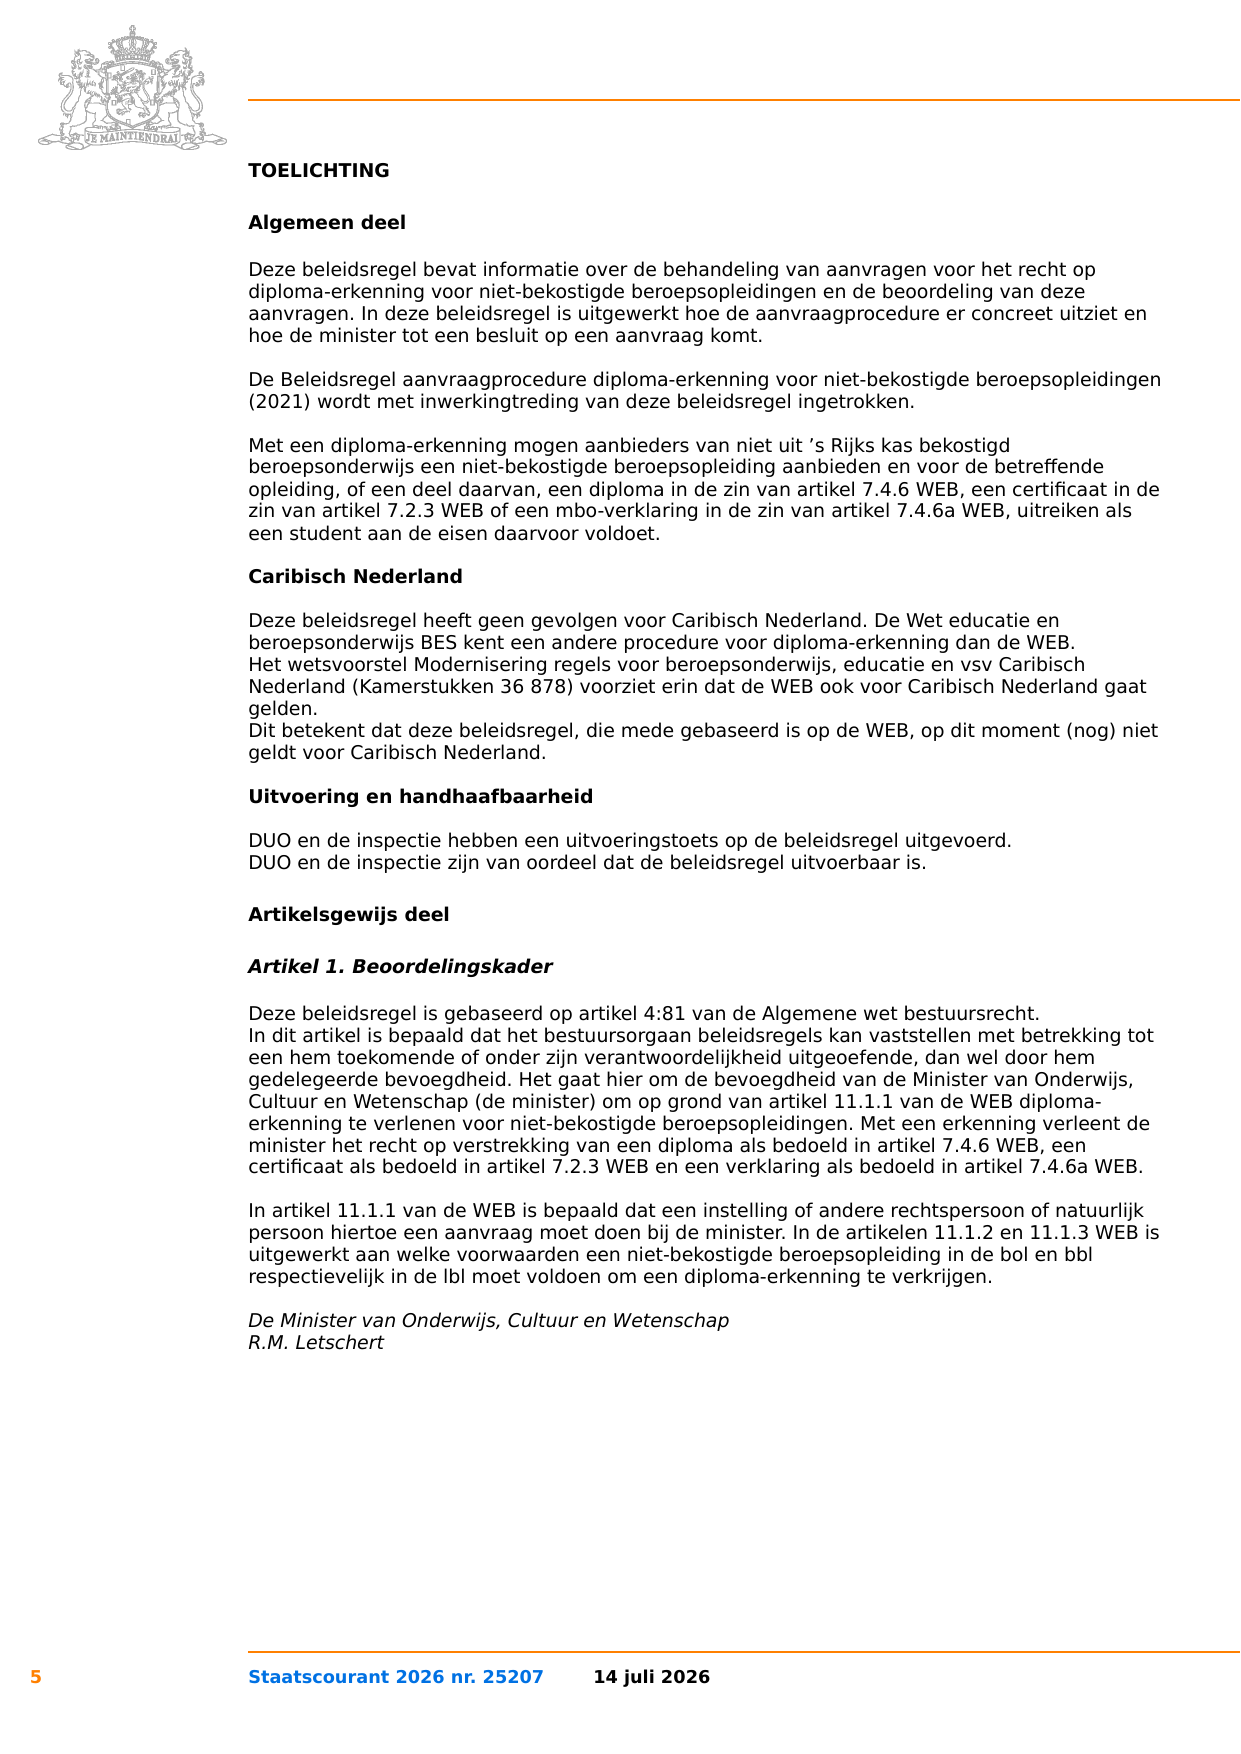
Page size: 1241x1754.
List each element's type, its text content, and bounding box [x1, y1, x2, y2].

text Het wetsvoorstel Modernisering regels voor beroepsonderwijs, educatie en vsv Caribisch Nederland (Kamerstukken 36 878) voorziet erin dat de WEB ook voor Caribisch Nederland gaat gelden. [248, 654, 1163, 720]
text In artikel 11.1.1 van de WEB is bepaald dat een instelling of andere rechtspersoon of natuurlijk persoon hiertoe een aanvraag moet doen bij de minister. In de artikelen 11.1.2 en 11.1.3 WEB is uitgewerkt aan welke voorwaarden een niet-bekostigde beroepsopleiding in de bol en bbl respectievelijk in de lbl moet voldoen om een diploma-erkenning te verkrijgen. [248, 1200, 1163, 1288]
text Met een diploma-erkenning mogen aanbieders van niet uit ’s Rijks kas bekostigd beroepsonderwijs een niet-bekostigde beroepsopleiding aanbieden en voor de betreffende opleiding, of een deel daarvan, een diploma in de zin van artikel 7.4.6 WEB, een certificaat in de zin van artikel 7.2.3 WEB of een mbo-verklaring in de zin van artikel 7.4.6a WEB, uitreiken als een student aan de eisen daarvoor voldoet. [248, 434, 1163, 544]
text Deze beleidsregel heeft geen gevolgen voor Caribisch Nederland. De Wet educatie en beroepsonderwijs BES kent een andere procedure voor diploma-erkenning dan de WEB. [248, 610, 1163, 654]
text In dit artikel is bepaald dat het bestuursorgaan beleidsregels kan vaststellen met betrekking tot een hem toekomende of onder zijn verantwoordelijkheid uitgeoefende, dan wel door hem gedelegeerde bevoegdheid. Het gaat hier om de bevoegdheid van de Minister van Onderwijs, Cultuur en Wetenschap (de minister) om op grond van artikel 11.1.1 van de WEB diploma-erkenning te verlenen voor niet-bekostigde beroepsopleidingen. Met een erkenning verleent de minister het recht op verstrekking van een diploma als bedoeld in artikel 7.4.6 WEB, een certificaat als bedoeld in artikel 7.2.3 WEB en een verklaring als bedoeld in artikel 7.4.6a WEB. [248, 1024, 1163, 1178]
text Deze beleidsregel bevat informatie over de behandeling van aanvragen voor het recht op diploma-erkenning voor niet-bekostigde beroepsopleidingen en de beoordeling van deze aanvragen. In deze beleidsregel is uitgewerkt hoe de aanvraagprocedure er concreet uitziet en hoe de minister tot een besluit op een aanvraag komt. [248, 259, 1163, 347]
text DUO en de inspectie zijn van oordeel dat de beleidsregel uitvoerbaar is. [248, 852, 1163, 874]
text De Minister van Onderwijs, Cultuur en Wetenschap R.M. Letschert [248, 1310, 1163, 1354]
text Dit betekent dat deze beleidsregel, die mede gebaseerd is op de WEB, op dit moment (nog) niet geldt voor Caribisch Nederland. [248, 720, 1163, 764]
subtitle Artikelsgewijs deel [248, 904, 1163, 926]
subtitle Uitvoering en handhaafbaarheid [248, 786, 1163, 808]
text DUO en de inspectie hebben een uitvoeringstoets op de beleidsregel uitgevoerd. [248, 830, 1163, 852]
subtitle Algemeen deel [248, 212, 1163, 234]
subtitle Artikel 1. Beoordelingskader [248, 956, 1163, 978]
subtitle TOELICHTING [248, 160, 1163, 182]
text Deze beleidsregel is gebaseerd op artikel 4:81 van de Algemene wet bestuursrecht. [248, 1003, 1163, 1024]
subtitle Caribisch Nederland [248, 566, 1163, 588]
text De Beleidsregel aanvraagprocedure diploma-erkenning voor niet-bekostigde beroepsopleidingen (2021) wordt met inwerkingtreding van deze beleidsregel ingetrokken. [248, 369, 1163, 413]
picture [38, 25, 227, 150]
